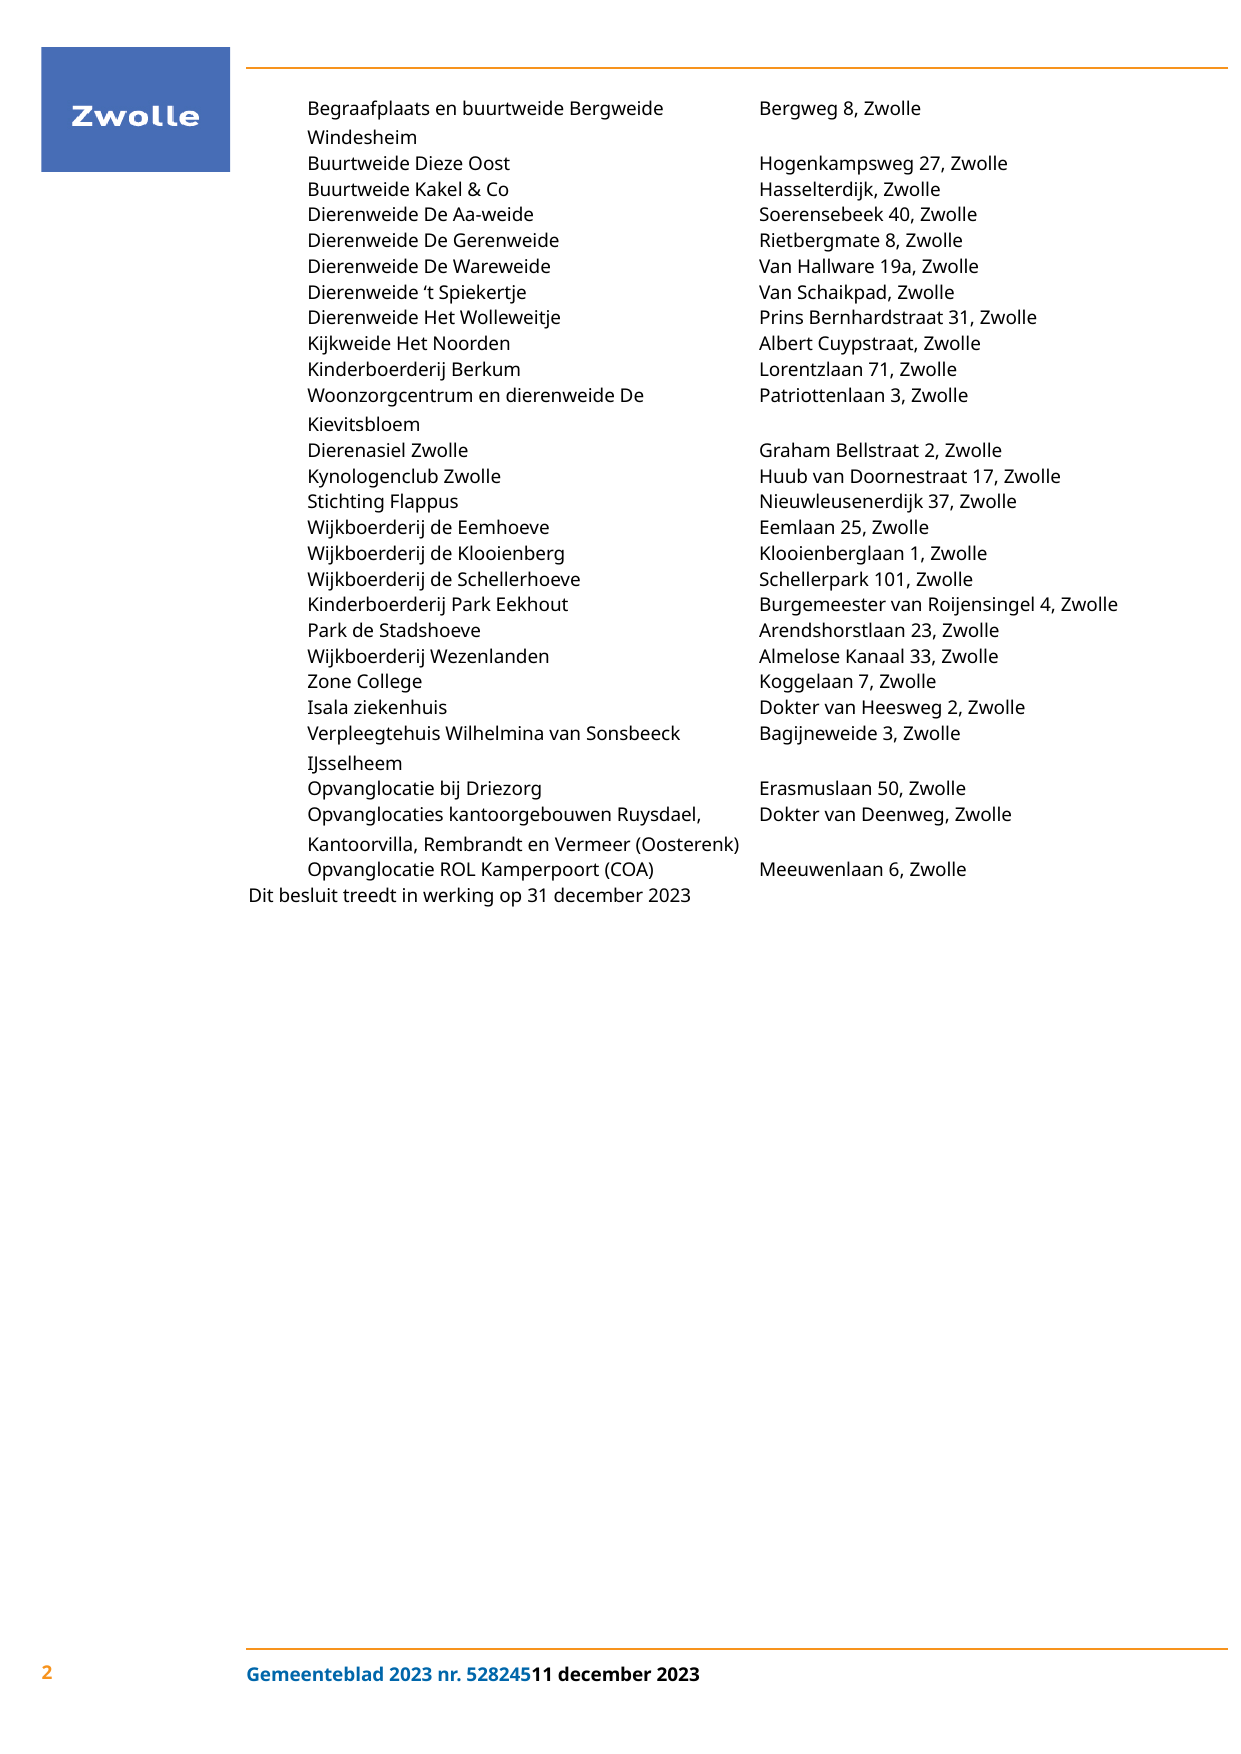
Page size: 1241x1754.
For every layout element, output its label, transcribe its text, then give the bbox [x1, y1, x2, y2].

table_cell Dierenweide De Wareweide [307, 253, 759, 279]
table_cell Schellerpark 101, Zwolle [759, 566, 1211, 591]
table_cell Stichting Flappus [307, 489, 759, 514]
table_cell Van Schaikpad, Zwolle [759, 279, 1211, 304]
table_cell Arendshorstlaan 23, Zwolle [759, 617, 1211, 643]
table_cell Rietbergmate 8, Zwolle [759, 228, 1211, 253]
table_cell Graham Bellstraat 2, Zwolle [759, 437, 1211, 463]
table_cell Kinderboerderij Park Eekhout [307, 591, 759, 617]
table_cell Wijkboerderij de Klooienberg [307, 540, 759, 566]
table_cell Eemlaan 25, Zwolle [759, 514, 1211, 540]
table_cell Kynologenclub Zwolle [307, 463, 759, 488]
table_cell Zone College [307, 669, 759, 694]
table_cell Park de Stadshoeve [307, 617, 759, 643]
table_cell Lorentzlaan 71, Zwolle [759, 356, 1211, 382]
table_cell Wijkboerderij de Eemhoeve [307, 514, 759, 540]
table_cell Dierenweide De Aa-weide [307, 202, 759, 227]
table_cell Dokter van Deenweg, Zwolle [759, 801, 1211, 856]
table_cell Isala ziekenhuis [307, 694, 759, 720]
table_cell Wijkboerderij Wezenlanden [307, 643, 759, 669]
table_cell Almelose Kanaal 33, Zwolle [759, 643, 1211, 669]
table_cell Huub van Doornestraat 17, Zwolle [759, 463, 1211, 488]
table_cell Patriottenlaan 3, Zwolle [759, 382, 1211, 437]
table_cell Opvanglocatie ROL Kamperpoort (COA) [307, 856, 759, 882]
table_cell Meeuwenlaan 6, Zwolle [759, 856, 1211, 882]
table_cell Wijkboerderij de Schellerhoeve [307, 566, 759, 591]
table_cell Dokter van Heesweg 2, Zwolle [759, 694, 1211, 720]
picture [41, 47, 231, 172]
table_cell Opvanglocatie bij Driezorg [307, 775, 759, 801]
table_cell Verpleegtehuis Wilhelmina van Sonsbeeck IJsselheem [307, 720, 759, 775]
table_cell Woonzorgcentrum en dierenweide De Kievitsbloem [307, 382, 759, 437]
table_header Bergweg 8, Zwolle [759, 95, 1211, 150]
table_cell Kinderboerderij Berkum [307, 356, 759, 382]
table_cell Opvanglocaties kantoorgebouwen Ruysdael, Kantoorvilla, Rembrandt en Vermeer (Oosterenk) [307, 801, 759, 856]
table_cell Hasselterdijk, Zwolle [759, 176, 1211, 202]
table_cell Nieuwleusenerdijk 37, Zwolle [759, 489, 1211, 514]
table_cell Van Hallware 19a, Zwolle [759, 253, 1211, 279]
table_cell Albert Cuypstraat, Zwolle [759, 330, 1211, 356]
table_cell Prins Bernhardstraat 31, Zwolle [759, 305, 1211, 330]
table_cell Hogenkampsweg 27, Zwolle [759, 150, 1211, 176]
table_cell Soerensebeek 40, Zwolle [759, 202, 1211, 227]
table_cell Dierenasiel Zwolle [307, 437, 759, 463]
table_header Begraafplaats en buurtweide Bergweide Windesheim [307, 95, 759, 150]
table_cell Dierenweide De Gerenweide [307, 228, 759, 253]
table_cell Buurtweide Kakel & Co [307, 176, 759, 202]
text Dit besluit treedt in werking op 31 december 2023 [248, 882, 1152, 908]
table_cell Buurtweide Dieze Oost [307, 150, 759, 176]
table_cell Erasmuslaan 50, Zwolle [759, 775, 1211, 801]
table_cell Burgemeester van Roijensingel 4, Zwolle [759, 591, 1211, 617]
table_cell Dierenweide Het Wolleweitje [307, 305, 759, 330]
table_cell Klooienberglaan 1, Zwolle [759, 540, 1211, 566]
table_cell Bagijneweide 3, Zwolle [759, 720, 1211, 775]
table_cell Kijkweide Het Noorden [307, 330, 759, 356]
table_cell Koggelaan 7, Zwolle [759, 669, 1211, 694]
table_cell Dierenweide ‘t Spiekertje [307, 279, 759, 304]
